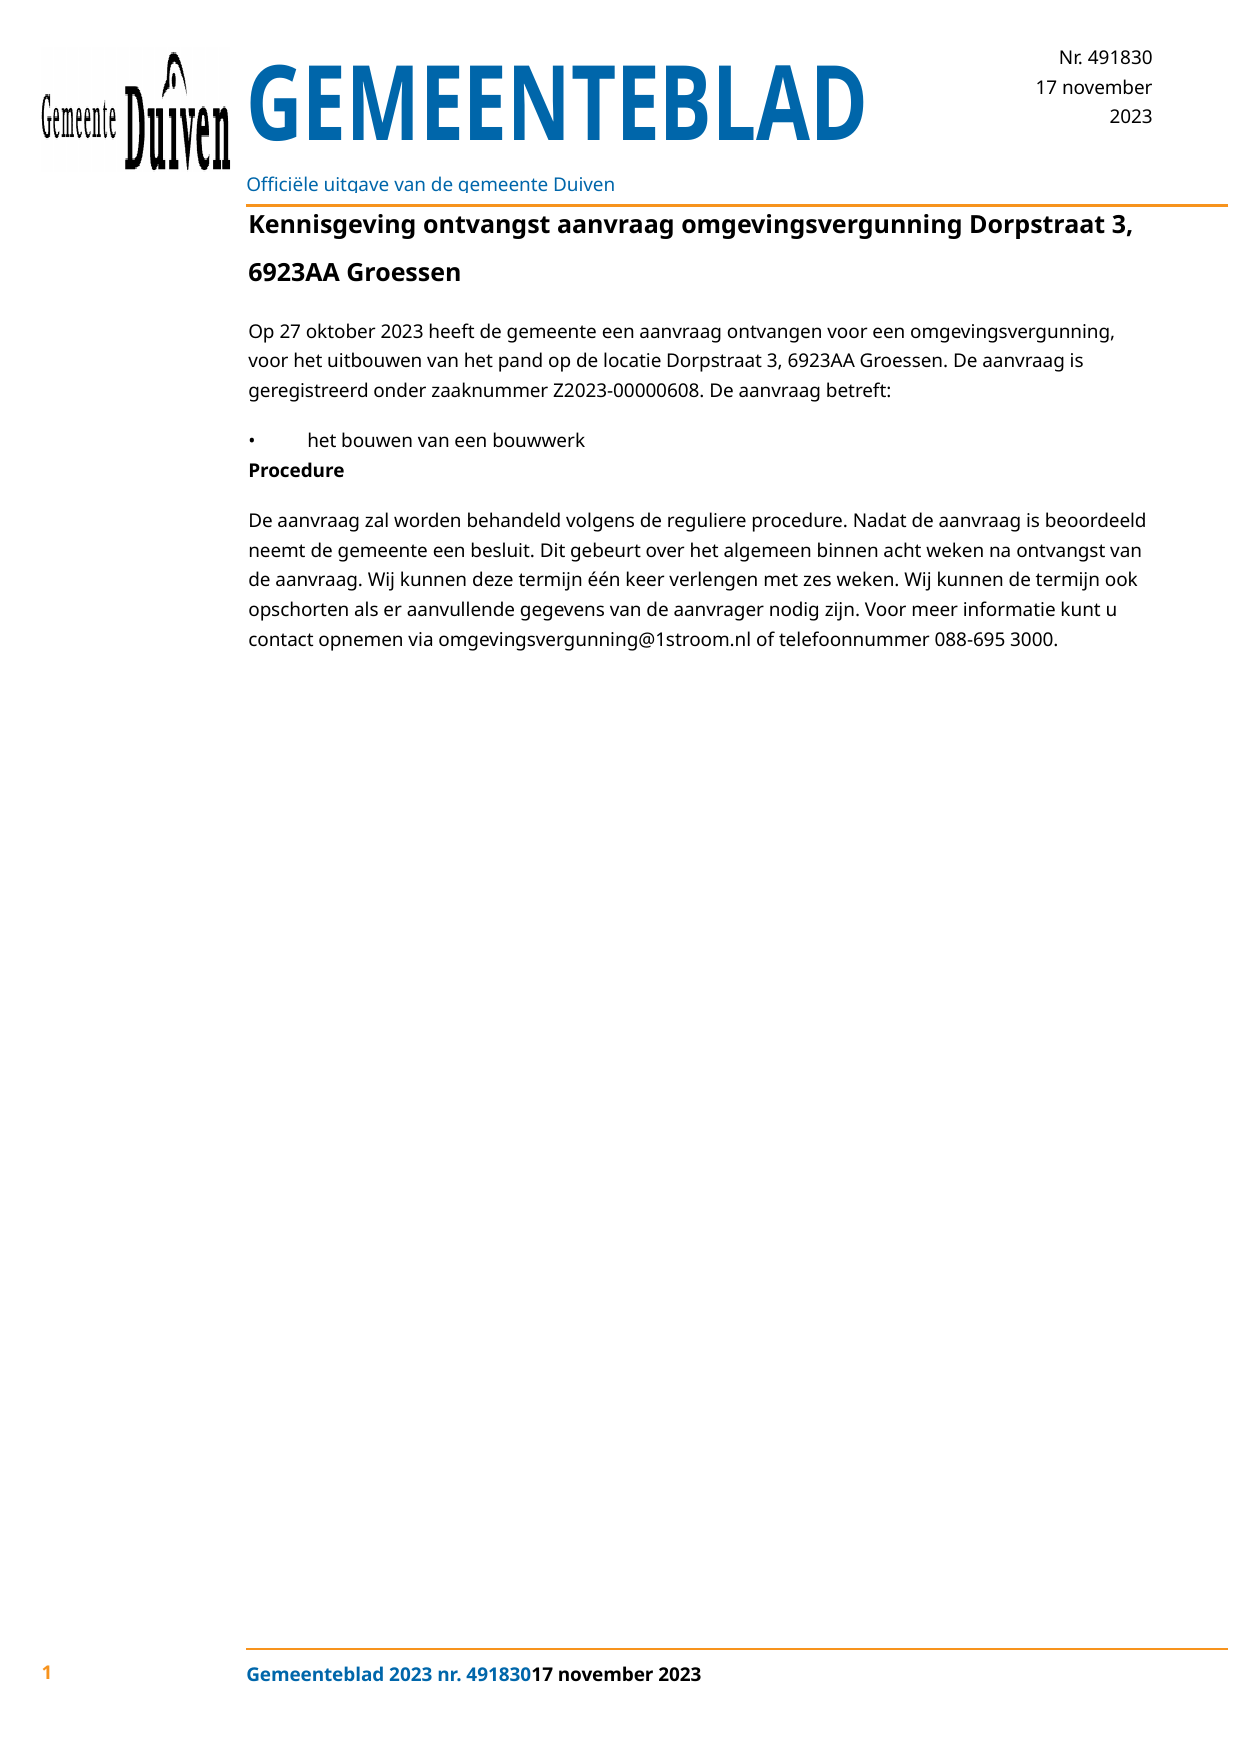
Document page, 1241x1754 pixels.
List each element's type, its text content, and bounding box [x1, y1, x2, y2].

picture [41, 47, 231, 172]
list het bouwen van een bouwwerk [248, 427, 1152, 453]
text Op 27 oktober 2023 heeft de gemeente een aanvraag ontvangen voor een omgevingsvergunning, voor het uitbouwen van het pand op de locatie Dorpstraat 3, 6923AA Groessen. De aanvraag is geregistreerd onder zaaknummer Z2023-00000608. De aanvraag betreft: [248, 318, 1152, 403]
text Kennisgeving ontvangst aanvraag omgevingsvergunning Dorpstraat 3, 6923AA Groessen [248, 207, 1152, 288]
text Procedure [248, 457, 1152, 483]
text De aanvraag zal worden behandeld volgens de reguliere procedure. Nadat de aanvraag is beoordeeld neemt de gemeente een besluit. Dit gebeurt over het algemeen binnen acht weken na ontvangst van de aanvraag. Wij kunnen deze termijn één keer verlengen met zes weken. Wij kunnen de termijn ook opschorten als er aanvullende gegevens van de aanvrager nodig zijn. Voor meer informatie kunt u contact opnemen via omgevingsvergunning@1stroom.nl of telefoonnummer 088-695 3000. [248, 507, 1152, 652]
